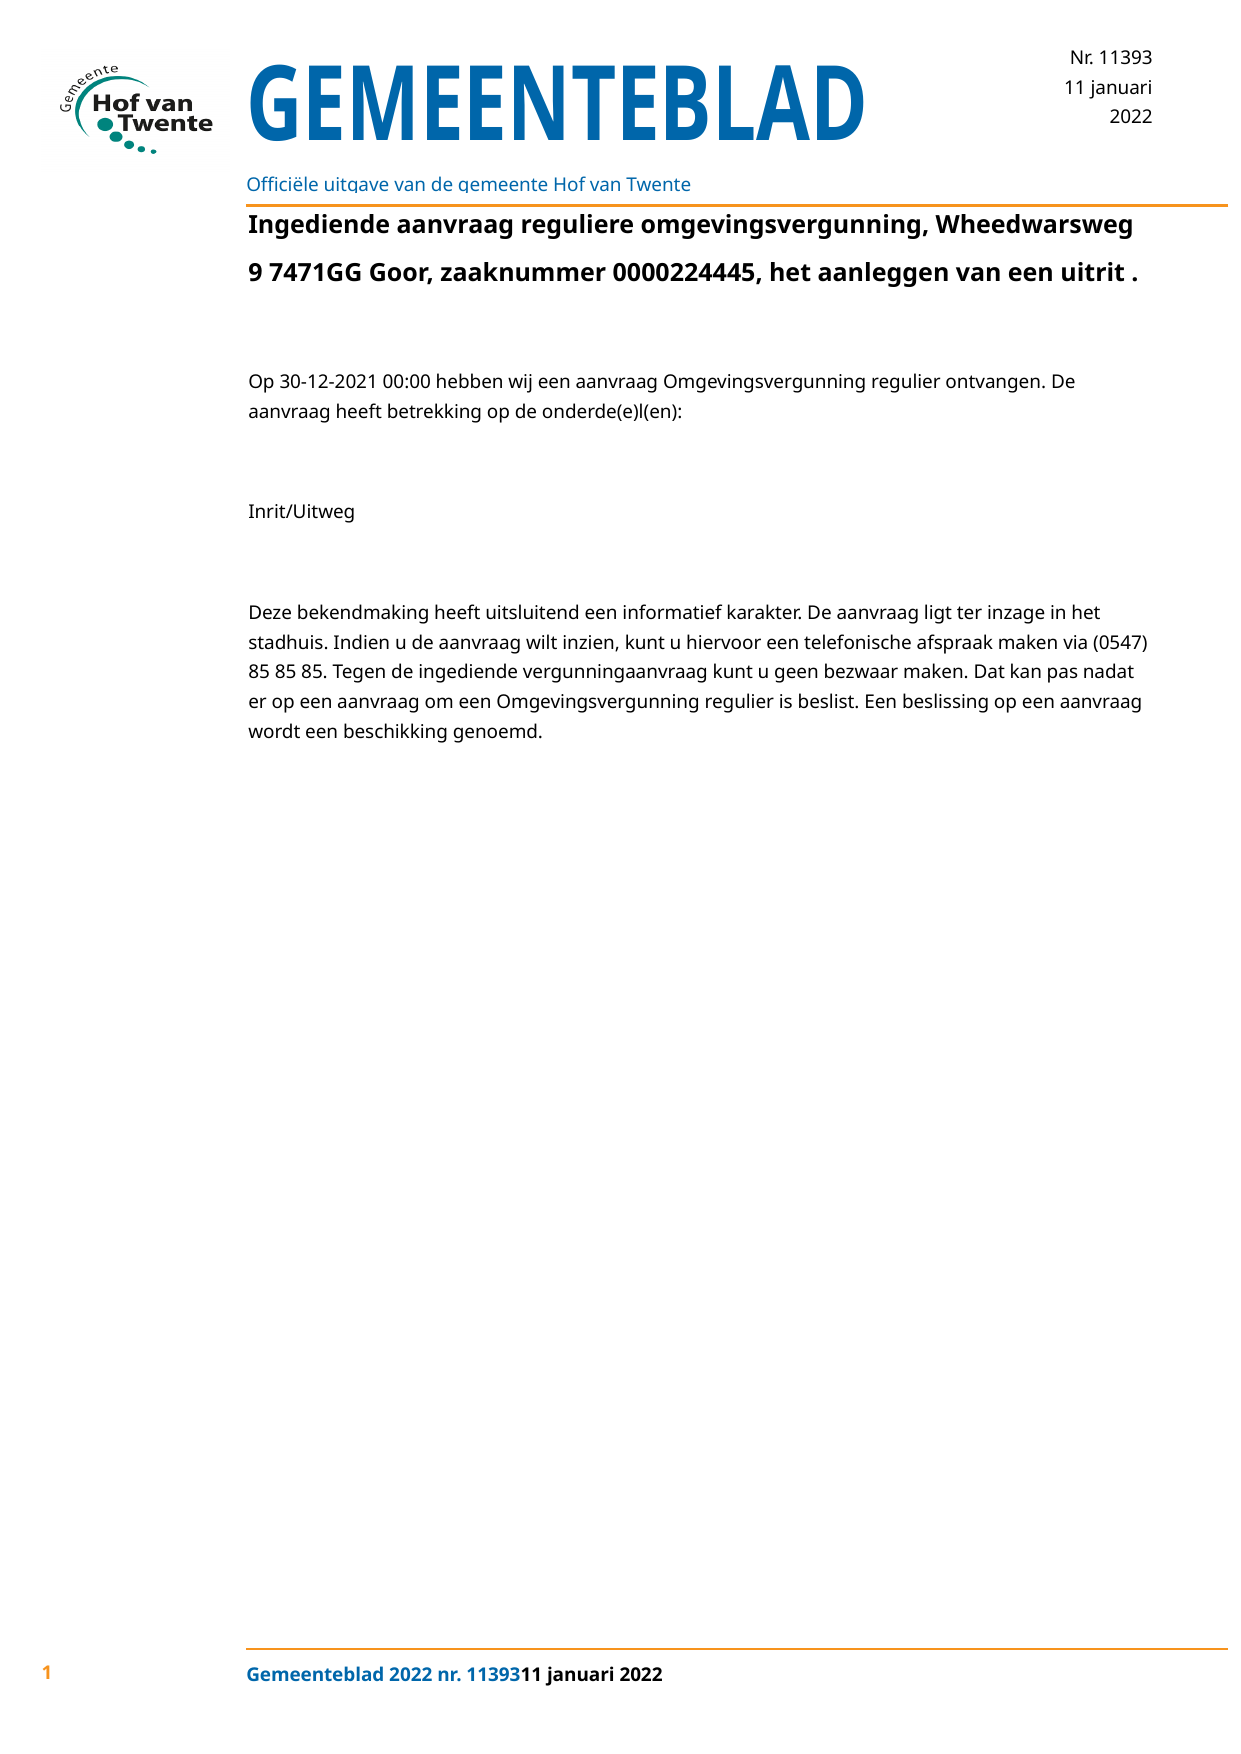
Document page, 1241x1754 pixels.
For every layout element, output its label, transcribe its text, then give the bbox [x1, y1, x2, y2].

text Deze bekendmaking heeft uitsluitend een informatief karakter. De aanvraag ligt ter inzage in het stadhuis. Indien u de aanvraag wilt inzien, kunt u hiervoor een telefonische afspraak maken via (0547) 85 85 85. Tegen de ingediende vergunningaanvraag kunt u geen bezwaar maken. Dat kan pas nadat er op een aanvraag om een Omgevingsvergunning regulier is beslist. Een beslissing op een aanvraag wordt een beschikking genoemd. [248, 599, 1152, 744]
text Op 30-12-2021 00:00 hebben wij een aanvraag Omgevingsvergunning regulier ontvangen. De aanvraag heeft betrekking op de onderde(e)l(en): [248, 368, 1152, 424]
text Inrit/Uitweg [248, 499, 1152, 524]
text Ingediende aanvraag reguliere omgevingsvergunning, Wheedwarsweg 9 7471GG Goor, zaaknummer 0000224445, het aanleggen van een uitrit . [248, 207, 1152, 288]
picture [41, 47, 231, 172]
